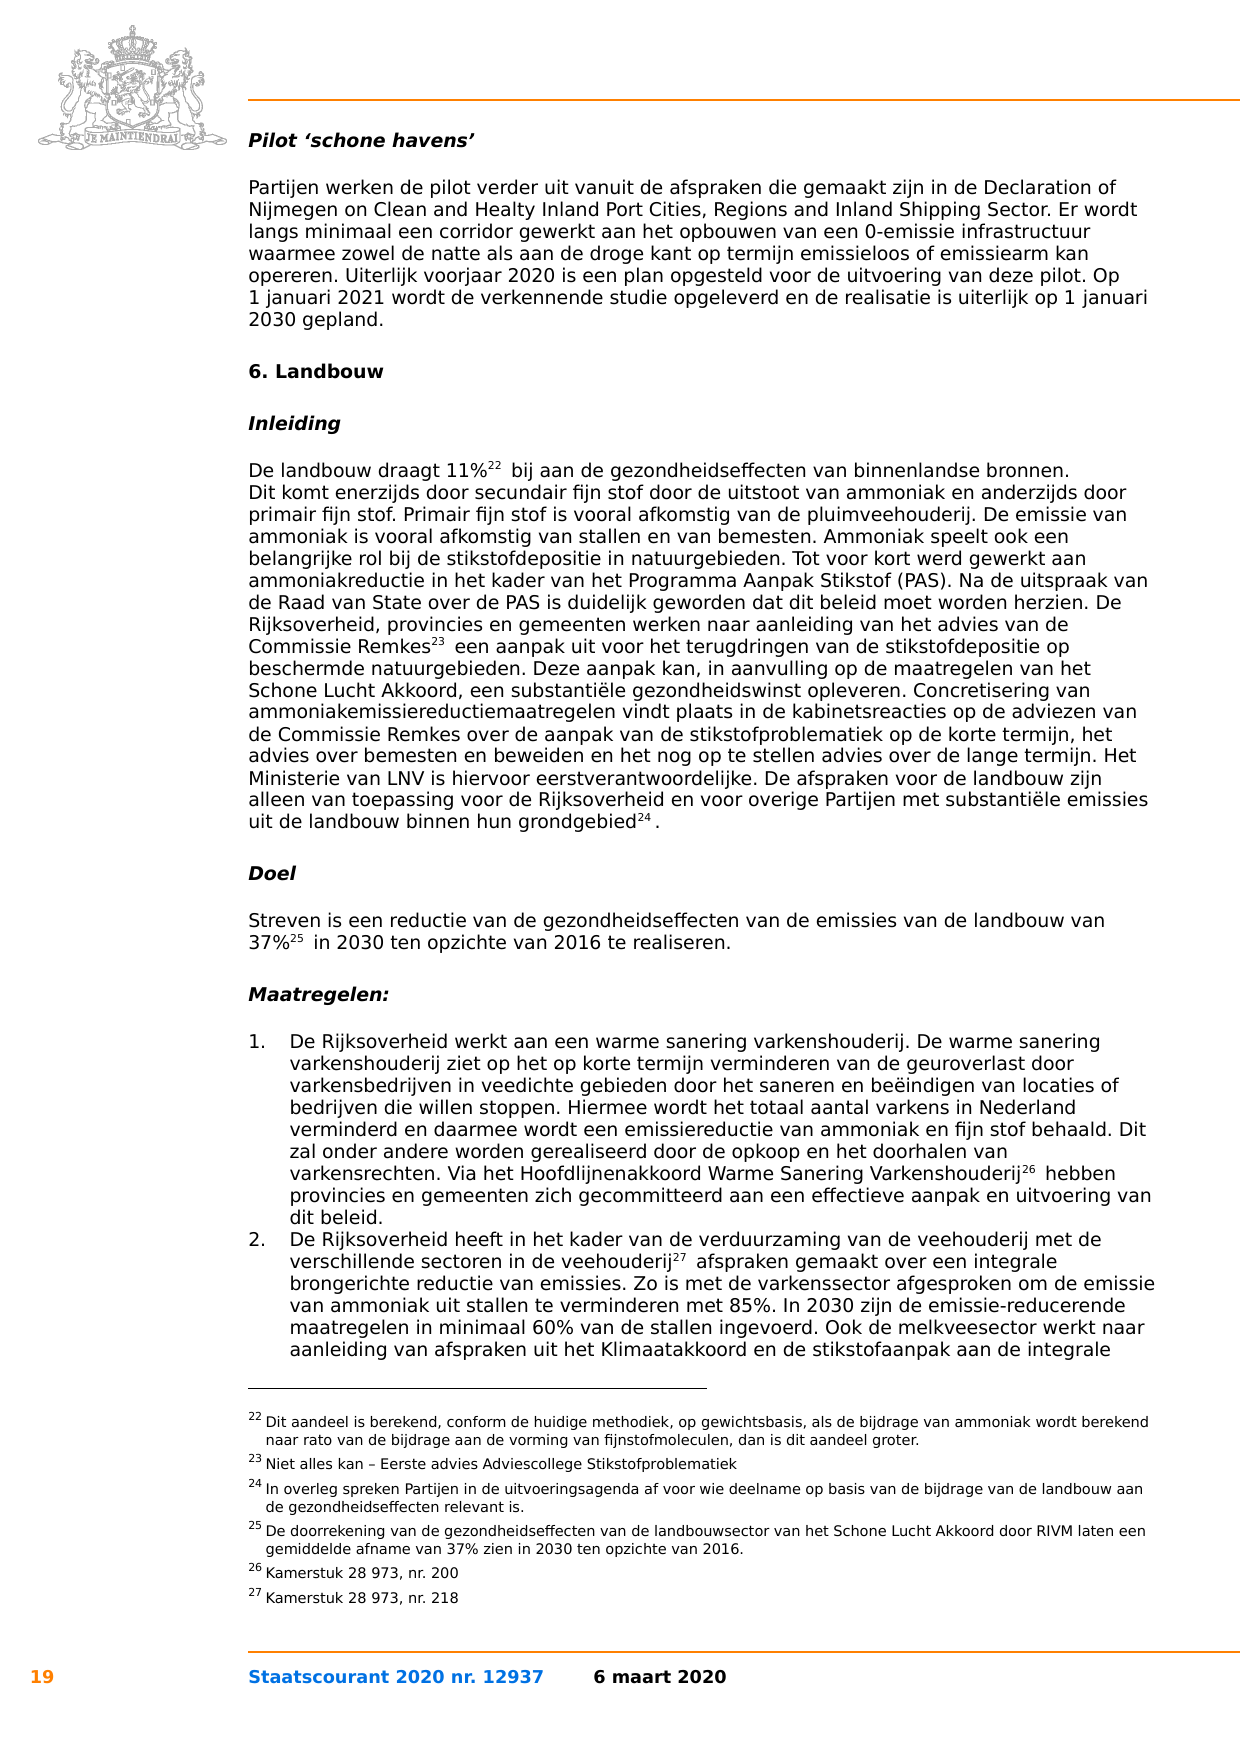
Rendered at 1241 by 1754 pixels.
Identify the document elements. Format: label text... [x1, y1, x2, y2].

text Dit komt enerzijds door secundair fijn stof door de uitstoot van ammoniak en anderzijds door primair fijn stof. Primair fijn stof is vooral afkomstig van de pluimveehouderij. De emissie van ammoniak is vooral afkomstig van stallen en van bemesten. Ammoniak speelt ook een belangrijke rol bij de stikstofdepositie in natuurgebieden. Tot voor kort werd gewerkt aan ammoniakreductie in het kader van het Programma Aanpak Stikstof (PAS). Na de uitspraak van de Raad van State over de PAS is duidelijk geworden dat dit beleid moet worden herzien. De Rijksoverheid, provincies en gemeenten werken naar aanleiding van het advies van de Commissie Remkes een aanpak uit voor het terugdringen van de stikstofdepositie op beschermde natuurgebieden. Deze aanpak kan, in aanvulling op de maatregelen van het Schone Lucht Akkoord, een substantiële gezondheidswinst opleveren. Concretisering van ammoniakemissiereductiemaatregelen vindt plaats in de kabinetsreacties op de adviezen van de Commissie Remkes over de aanpak van de stikstofproblematiek op de korte termijn, het advies over bemesten en beweiden en het nog op te stellen advies over de lange termijn. Het Ministerie van LNV is hiervoor eerstverantwoordelijke. De afspraken voor de landbouw zijn alleen van toepassing voor de Rijksoverheid en voor overige Partijen met substantiële emissies uit de landbouw binnen hun grondgebied. [248, 482, 1163, 833]
subtitle Maatregelen: [248, 984, 1163, 1006]
text Kamerstuk 28 973, nr. 218 [248, 1586, 1163, 1608]
picture [38, 25, 227, 150]
text 2. De Rijksoverheid heeft in het kader van de verduurzaming van de veehouderij met de verschillende sectoren in de veehouderij afspraken gemaakt over een integrale brongerichte reductie van emissies. Zo is met de varkenssector afgesproken om de emissie van ammoniak uit stallen te verminderen met 85%. In 2030 zijn de emissie-reducerende maatregelen in minimaal 60% van de stallen ingevoerd. Ook de melkveesector werkt naar aanleiding van afspraken uit het Klimaatakkoord en de stikstofaanpak aan de integrale [248, 1229, 1163, 1361]
subtitle Inleiding [248, 413, 1163, 435]
text 1. De Rijksoverheid werkt aan een warme sanering varkenshouderij. De warme sanering varkenshouderij ziet op het op korte termijn verminderen van de geuroverlast door varkensbedrijven in veedichte gebieden door het saneren en beëindigen van locaties of bedrijven die willen stoppen. Hiermee wordt het totaal aantal varkens in Nederland verminderd en daarmee wordt een emissiereductie van ammoniak en fijn stof behaald. Dit zal onder andere worden gerealiseerd door de opkoop en het doorhalen van varkensrechten. Via het Hoofdlijnenakkoord Warme Sanering Varkenshouderij hebben provincies en gemeenten zich gecommitteerd aan een effectieve aanpak en uitvoering van dit beleid. [248, 1031, 1163, 1229]
text Partijen werken de pilot verder uit vanuit de afspraken die gemaakt zijn in de Declaration of Nijmegen on Clean and Healty Inland Port Cities, Regions and Inland Shipping Sector. Er wordt langs minimaal een corridor gewerkt aan het opbouwen van een 0-emissie infrastructuur waarmee zowel de natte als aan de droge kant op termijn emissieloos of emissiearm kan opereren. Uiterlijk voorjaar 2020 is een plan opgesteld voor de uitvoering van deze pilot. Op 1 januari 2021 wordt de verkennende studie opgeleverd en de realisatie is uiterlijk op 1 januari 2030 gepland. [248, 177, 1163, 331]
subtitle Doel [248, 863, 1163, 885]
subtitle 6. Landbouw [248, 361, 1163, 383]
text Niet alles kan – Eerste advies Adviescollege Stikstofproblematiek [248, 1452, 1163, 1474]
text Streven is een reductie van de gezondheidseffecten van de emissies van de landbouw van 37% in 2030 ten opzichte van 2016 te realiseren. [248, 910, 1163, 954]
text In overleg spreken Partijen in de uitvoeringsagenda af voor wie deelname op basis van de bijdrage van de landbouw aan de gezondheidseffecten relevant is. [248, 1477, 1163, 1516]
subtitle Pilot ‘schone havens’ [248, 130, 1163, 152]
text Dit aandeel is berekend, conform de huidige methodiek, op gewichtsbasis, als de bijdrage van ammoniak wordt berekend naar rato van de bijdrage aan de vorming van fijnstofmoleculen, dan is dit aandeel groter. [248, 1410, 1163, 1449]
text De doorrekening van de gezondheidseffecten van de landbouwsector van het Schone Lucht Akkoord door RIVM laten een gemiddelde afname van 37% zien in 2030 ten opzichte van 2016. [248, 1519, 1163, 1558]
text Kamerstuk 28 973, nr. 200 [248, 1561, 1163, 1583]
text De landbouw draagt 11% bij aan de gezondheidseffecten van binnenlandse bronnen. [248, 460, 1163, 482]
